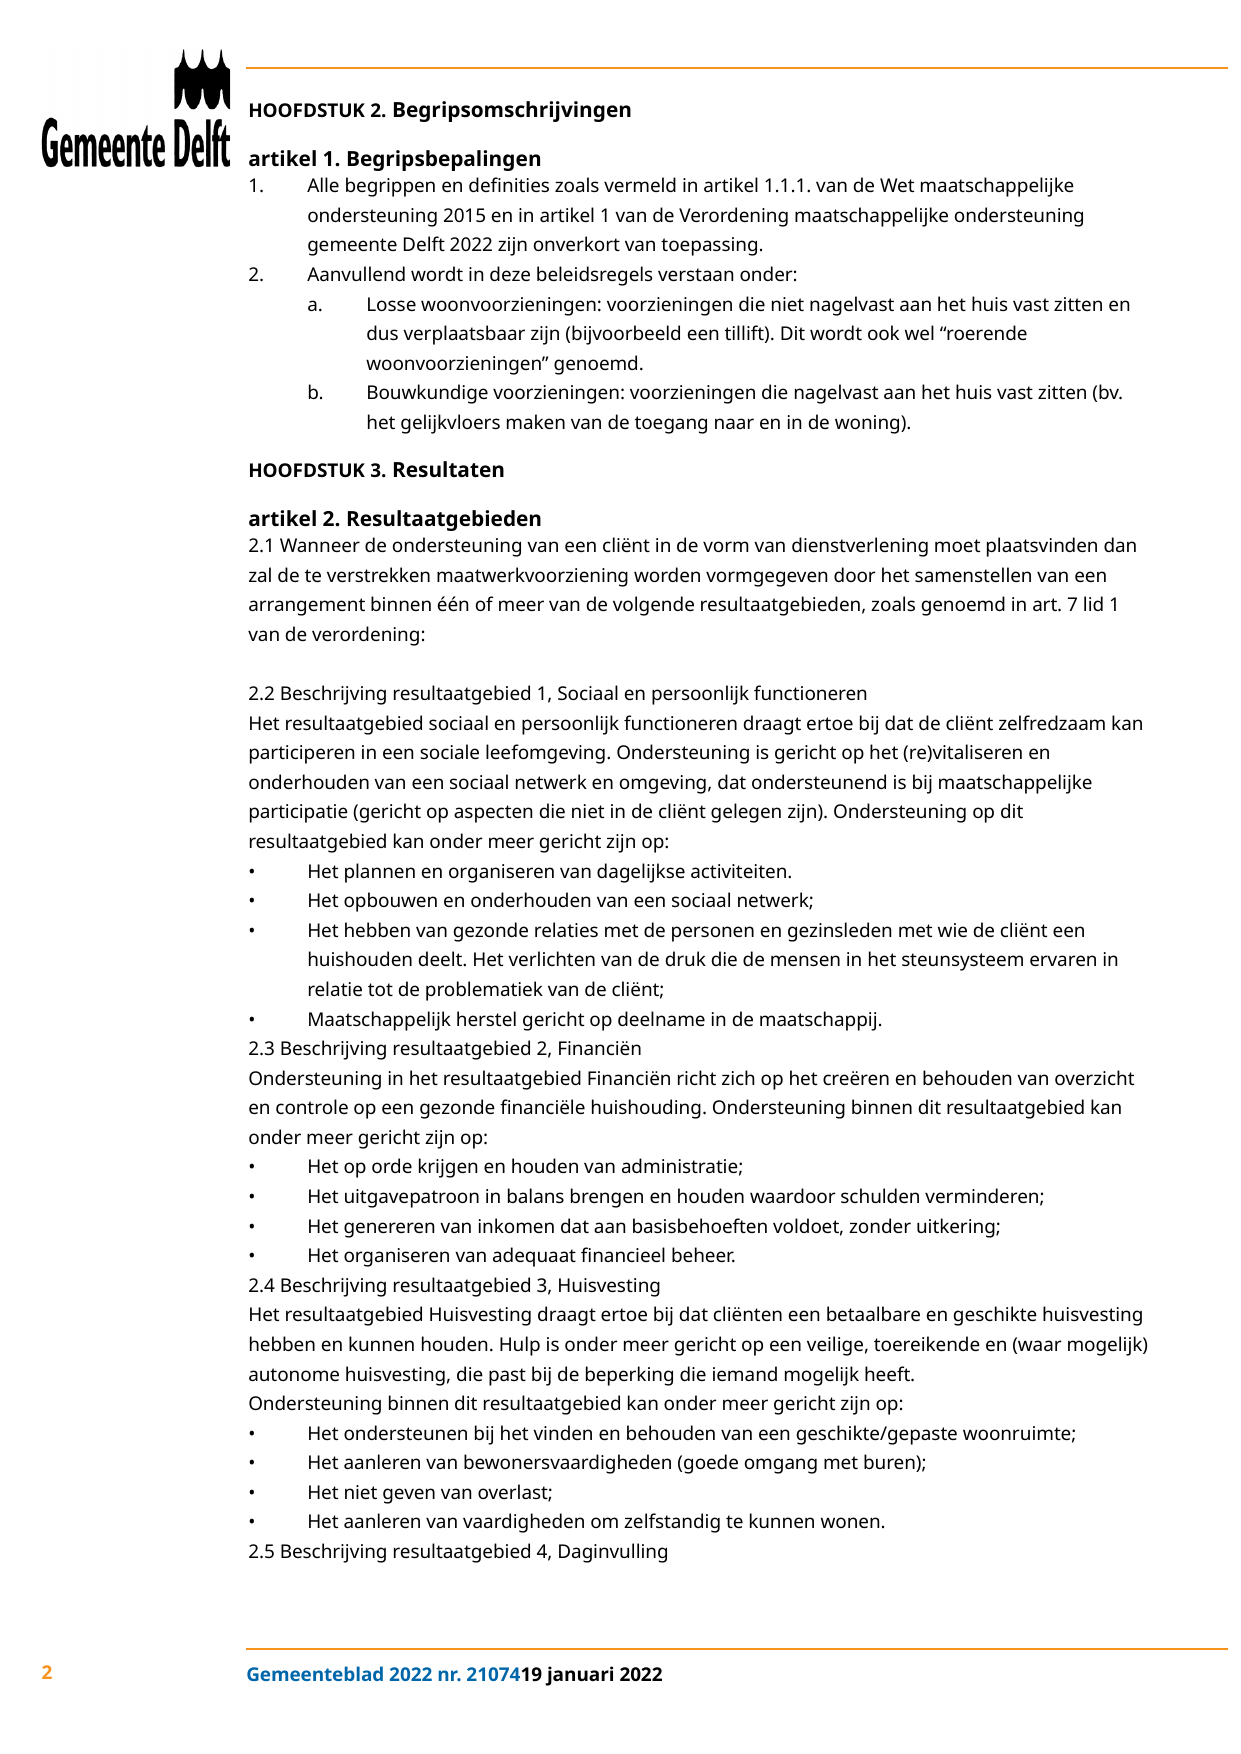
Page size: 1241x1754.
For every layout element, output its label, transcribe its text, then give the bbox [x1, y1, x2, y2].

text Ondersteuning binnen dit resultaatgebied kan onder meer gericht zijn op: [248, 1390, 1152, 1416]
list Het niet geven van overlast; [248, 1479, 1152, 1505]
list Het ondersteunen bij het vinden en behouden van een geschikte/gepaste woonruimte; [248, 1420, 1152, 1446]
picture [41, 47, 231, 172]
list Aanvullend wordt in deze beleidsregels verstaan onder: [248, 261, 1152, 287]
text artikel 2. Resultaatgebieden [248, 504, 1152, 532]
list Het uitgavepatroon in balans brengen en houden waardoor schulden verminderen; [248, 1183, 1152, 1209]
list Het aanleren van vaardigheden om zelfstandig te kunnen wonen. [248, 1509, 1152, 1534]
text 2.2 Beschrijving resultaatgebied 1, Sociaal en persoonlijk functioneren [248, 680, 1152, 706]
text Het resultaatgebied sociaal en persoonlijk functioneren draagt ertoe bij dat de cliënt zelfredzaam kan participeren in een sociale leefomgeving. Ondersteuning is gericht op het (re)vitaliseren en onderhouden van een sociaal netwerk en omgeving, dat ondersteunend is bij maatschappelijke participatie (gericht op aspecten die niet in de cliënt gelegen zijn). Ondersteuning op dit resultaatgebied kan onder meer gericht zijn op: [248, 710, 1152, 854]
text HOOFDSTUK 3. Resultaten [248, 455, 1152, 483]
list Het aanleren van bewonersvaardigheden (goede omgang met buren); [248, 1449, 1152, 1475]
text 2.1 Wanneer de ondersteuning van een cliënt in de vorm van dienstverlening moet plaatsvinden dan zal de te verstrekken maatwerkvoorziening worden vormgegeven door het samenstellen van een arrangement binnen één of meer van de volgende resultaatgebieden, zoals genoemd in art. 7 lid 1 van de verordening: [248, 532, 1152, 647]
text 2.3 Beschrijving resultaatgebied 2, Financiën [248, 1035, 1152, 1061]
list Maatschappelijk herstel gericht op deelname in de maatschappij. [248, 1006, 1152, 1032]
list Losse woonvoorzieningen: voorzieningen die niet nagelvast aan het huis vast zitten en dus verplaatsbaar zijn (bijvoorbeeld een tillift). Dit wordt ook wel “roerende woonvoorzieningen” genoemd. [307, 291, 1152, 376]
text HOOFDSTUK 2. Begripsomschrijvingen [248, 95, 1152, 123]
list Het plannen en organiseren van dagelijkse activiteiten. [248, 858, 1152, 884]
list Het genereren van inkomen dat aan basisbehoeften voldoet, zonder uitkering; [248, 1213, 1152, 1239]
text Het resultaatgebied Huisvesting draagt ertoe bij dat cliënten een betaalbare en geschikte huisvesting hebben en kunnen houden. Hulp is onder meer gericht op een veilige, toereikende en (waar mogelijk) autonome huisvesting, die past bij de beperking die iemand mogelijk heeft. [248, 1302, 1152, 1387]
list Het organiseren van adequaat financieel beheer. [248, 1242, 1152, 1268]
list Bouwkundige voorzieningen: voorzieningen die nagelvast aan het huis vast zitten (bv. het gelijkvloers maken van de toegang naar en in de woning). [307, 379, 1152, 435]
list Het hebben van gezonde relaties met de personen en gezinsleden met wie de cliënt een huishouden deelt. Het verlichten van de druk die de mensen in het steunsysteem ervaren in relatie tot de problematiek van de cliënt; [248, 917, 1152, 1002]
text 2.4 Beschrijving resultaatgebied 3, Huisvesting [248, 1272, 1152, 1298]
list Het op orde krijgen en houden van administratie; [248, 1154, 1152, 1179]
list Het opbouwen en onderhouden van een sociaal netwerk; [248, 887, 1152, 913]
text Ondersteuning in het resultaatgebied Financiën richt zich op het creëren en behouden van overzicht en controle op een gezonde financiële huishouding. Ondersteuning binnen dit resultaatgebied kan onder meer gericht zijn op: [248, 1065, 1152, 1150]
text 2.5 Beschrijving resultaatgebied 4, Daginvulling [248, 1538, 1152, 1564]
text artikel 1. Begripsbepalingen [248, 144, 1152, 172]
list Alle begrippen en definities zoals vermeld in artikel 1.1.1. van de Wet maatschappelijke ondersteuning 2015 en in artikel 1 van de Verordening maatschappelijke ondersteuning gemeente Delft 2022 zijn onverkort van toepassing. [248, 172, 1152, 257]
